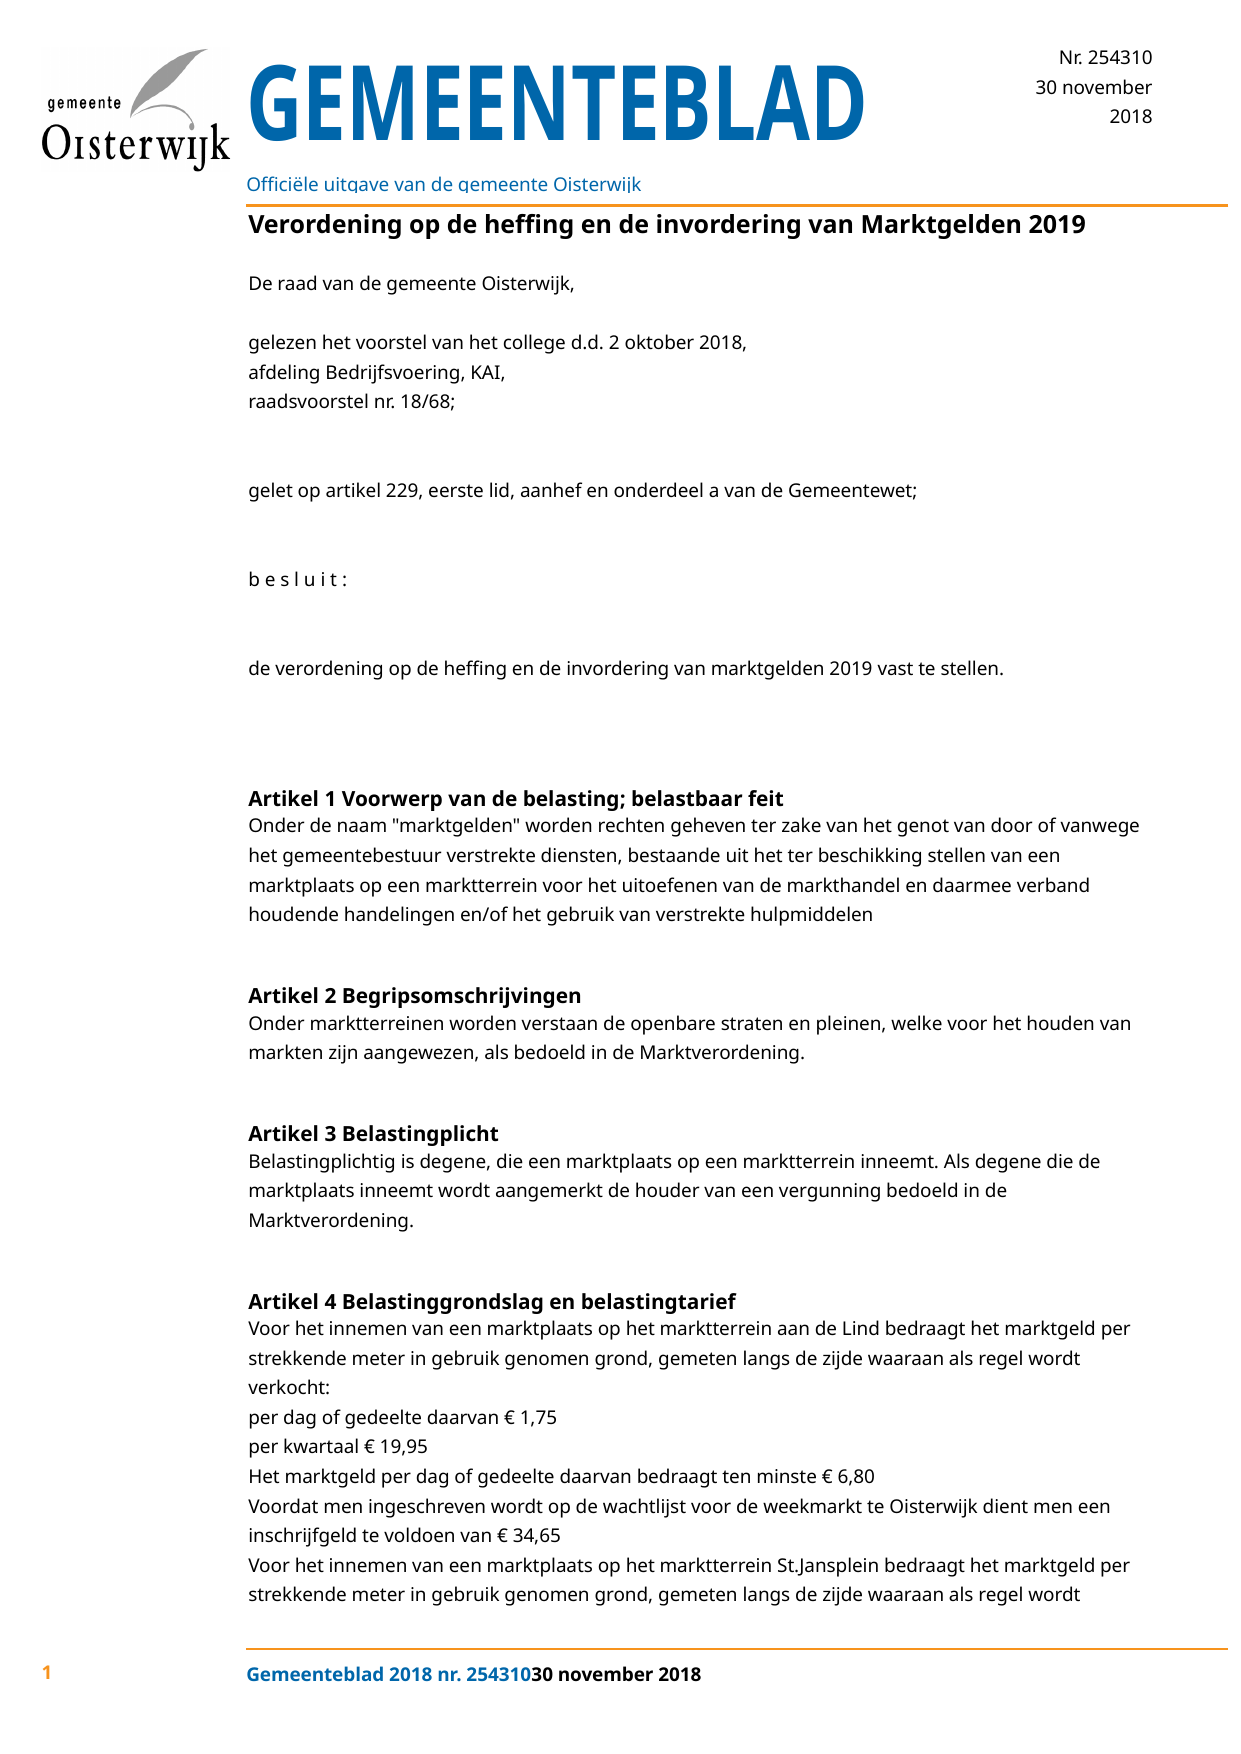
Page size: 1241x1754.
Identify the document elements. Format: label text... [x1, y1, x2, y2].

text Artikel 3 Belastingplicht [248, 1119, 1152, 1148]
text Belastingplichtig is degene, die een marktplaats op een marktterrein inneemt. Als degene die de marktplaats inneemt wordt aangemerkt de houder van een vergunning bedoeld in de Marktverordening. [248, 1148, 1152, 1233]
text per dag of gedeelte daarvan € 1,75 [248, 1404, 1152, 1430]
picture [41, 47, 231, 172]
text de verordening op de heffing en de invordering van marktgelden 2019 vast te stellen. [248, 655, 1152, 681]
text De raad van de gemeente Oisterwijk, [248, 270, 1152, 296]
text per kwartaal € 19,95 [248, 1434, 1152, 1459]
text Voordat men ingeschreven wordt op de wachtlijst voor de weekmarkt te Oisterwijk dient men een inschrijfgeld te voldoen van € 34,65 [248, 1493, 1152, 1548]
text Het marktgeld per dag of gedeelte daarvan bedraagt ten minste € 6,80 [248, 1463, 1152, 1489]
text Artikel 2 Begripsomschrijvingen [248, 981, 1152, 1010]
text afdeling Bedrijfsvoering, KAI, [248, 359, 1152, 385]
text gelet op artikel 229, eerste lid, aanhef en onderdeel a van de Gemeentewet; [248, 477, 1152, 503]
text Artikel 1 Voorwerp van de belasting; belastbaar feit [248, 784, 1152, 813]
text Voor het innemen van een marktplaats op het marktterrein St.Jansplein bedraagt het marktgeld per strekkende meter in gebruik genomen grond, gemeten langs de zijde waaraan als regel wordt [248, 1552, 1152, 1607]
text gelezen het voorstel van het college d.d. 2 oktober 2018, [248, 329, 1152, 355]
text Verordening op de heffing en de invordering van Marktgelden 2019 [248, 207, 1152, 241]
text Onder marktterreinen worden verstaan de openbare straten en pleinen, welke voor het houden van markten zijn aangewezen, als bedoeld in de Marktverordening. [248, 1010, 1152, 1065]
text Artikel 4 Belastinggrondslag en belastingtarief [248, 1287, 1152, 1315]
text Voor het innemen van een marktplaats op het marktterrein aan de Lind bedraagt het marktgeld per strekkende meter in gebruik genomen grond, gemeten langs de zijde waaraan als regel wordt verkocht: [248, 1315, 1152, 1400]
text Onder de naam "marktgelden" worden rechten geheven ter zake van het genot van door of vanwege het gemeentebestuur verstrekte diensten, bestaande uit het ter beschikking stellen van een marktplaats op een marktterrein voor het uitoefenen van de markthandel en daarmee verband houdende handelingen en/of het gebruik van verstrekte hulpmiddelen [248, 813, 1152, 927]
text raadsvoorstel nr. 18/68; [248, 389, 1152, 414]
text b e s l u i t : [248, 566, 1152, 592]
